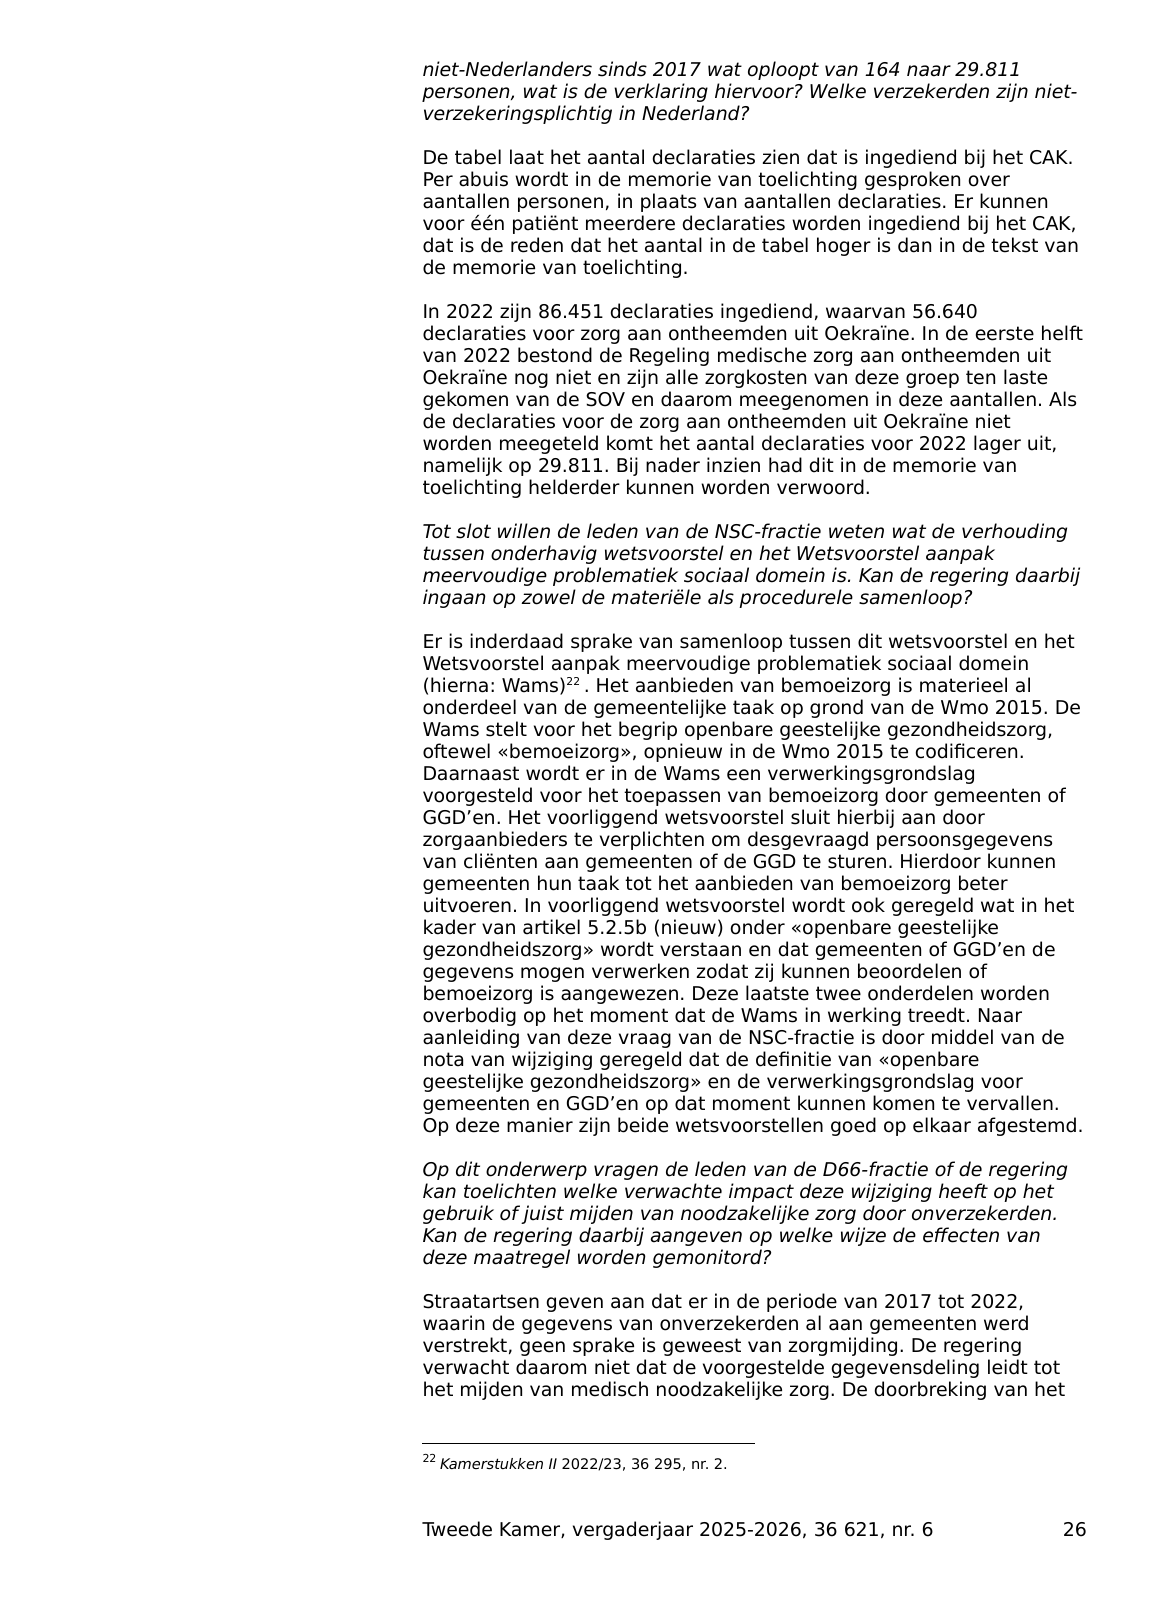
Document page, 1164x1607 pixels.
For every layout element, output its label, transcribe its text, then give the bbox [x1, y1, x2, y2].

text Straatartsen geven aan dat er in de periode van 2017 tot 2022, waarin de gegevens van onverzekerden al aan gemeenten werd verstrekt, geen sprake is geweest van zorgmijding. De regering verwacht daarom niet dat de voorgestelde gegevensdeling leidt tot het mijden van medisch noodzakelijke zorg. De doorbreking van het [422, 1291, 1087, 1401]
text Kamerstukken II 2022/23, 36 295, nr. 2. [422, 1452, 1087, 1474]
text niet-Nederlanders sinds 2017 wat oploopt van 164 naar 29.811 personen, wat is de verklaring hiervoor? Welke verzekerden zijn niet-verzekeringsplichtig in Nederland? [422, 59, 1087, 125]
text Er is inderdaad sprake van samenloop tussen dit wetsvoorstel en het Wetsvoorstel aanpak meervoudige problematiek sociaal domein (hierna: Wams). Het aanbieden van bemoeizorg is materieel al onderdeel van de gemeentelijke taak op grond van de Wmo 2015. De Wams stelt voor het begrip openbare geestelijke gezondheidszorg, oftewel «bemoeizorg», opnieuw in de Wmo 2015 te codificeren. Daarnaast wordt er in de Wams een verwerkingsgrondslag voorgesteld voor het toepassen van bemoeizorg door gemeenten of GGD’en. Het voorliggend wetsvoorstel sluit hierbij aan door zorgaanbieders te verplichten om desgevraagd persoonsgegevens van cliënten aan gemeenten of de GGD te sturen. Hierdoor kunnen gemeenten hun taak tot het aanbieden van bemoeizorg beter uitvoeren. In voorliggend wetsvoorstel wordt ook geregeld wat in het kader van artikel 5.2.5b (nieuw) onder «openbare geestelijke gezondheidszorg» wordt verstaan en dat gemeenten of GGD’en de gegevens mogen verwerken zodat zij kunnen beoordelen of bemoeizorg is aangewezen. Deze laatste twee onderdelen worden overbodig op het moment dat de Wams in werking treedt. Naar aanleiding van deze vraag van de NSC-fractie is door middel van de nota van wijziging geregeld dat de definitie van «openbare geestelijke gezondheidszorg» en de verwerkingsgrondslag voor gemeenten en GGD’en op dat moment kunnen komen te vervallen. Op deze manier zijn beide wetsvoorstellen goed op elkaar afgestemd. [422, 631, 1087, 1137]
text In 2022 zijn 86.451 declaraties ingediend, waarvan 56.640 declaraties voor zorg aan ontheemden uit Oekraïne. In de eerste helft van 2022 bestond de Regeling medische zorg aan ontheemden uit Oekraïne nog niet en zijn alle zorgkosten van deze groep ten laste gekomen van de SOV en daarom meegenomen in deze aantallen. Als de declaraties voor de zorg aan ontheemden uit Oekraïne niet worden meegeteld komt het aantal declaraties voor 2022 lager uit, namelijk op 29.811. Bij nader inzien had dit in de memorie van toelichting helderder kunnen worden verwoord. [422, 301, 1087, 499]
text Tot slot willen de leden van de NSC-fractie weten wat de verhouding tussen onderhavig wetsvoorstel en het Wetsvoorstel aanpak meervoudige problematiek sociaal domein is. Kan de regering daarbij ingaan op zowel de materiële als procedurele samenloop? [422, 521, 1087, 609]
text Op dit onderwerp vragen de leden van de D66-fractie of de regering kan toelichten welke verwachte impact deze wijziging heeft op het gebruik of juist mijden van noodzakelijke zorg door onverzekerden. Kan de regering daarbij aangeven op welke wijze de effecten van deze maatregel worden gemonitord? [422, 1159, 1087, 1269]
text De tabel laat het aantal declaraties zien dat is ingediend bij het CAK. Per abuis wordt in de memorie van toelichting gesproken over aantallen personen, in plaats van aantallen declaraties. Er kunnen voor één patiënt meerdere declaraties worden ingediend bij het CAK, dat is de reden dat het aantal in de tabel hoger is dan in de tekst van de memorie van toelichting. [422, 147, 1087, 279]
